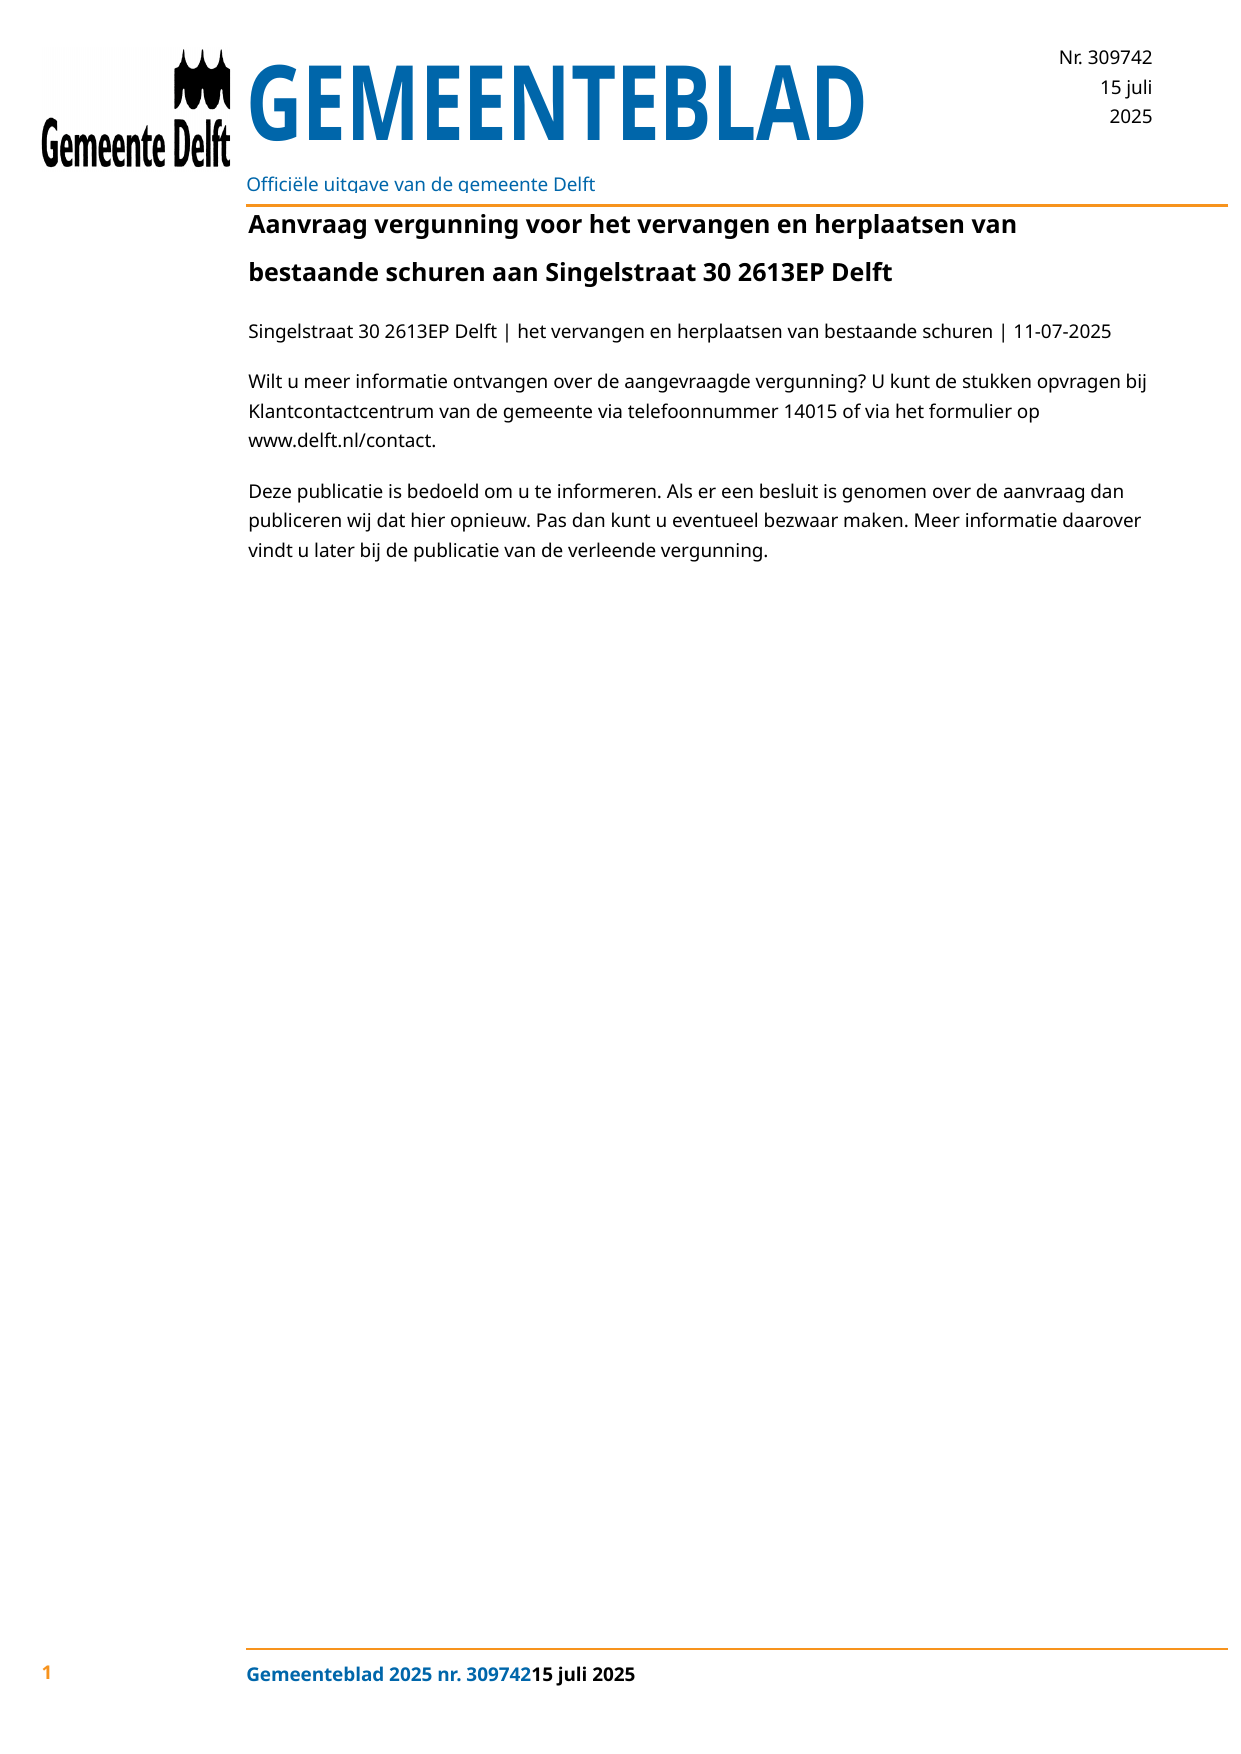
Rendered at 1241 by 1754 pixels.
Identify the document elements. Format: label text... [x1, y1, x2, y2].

text Singelstraat 30 2613EP Delft | het vervangen en herplaatsen van bestaande schuren | 11-07-2025 [248, 318, 1152, 344]
text Deze publicatie is bedoeld om u te informeren. Als er een besluit is genomen over de aanvraag dan publiceren wij dat hier opnieuw. Pas dan kunt u eventueel bezwaar maken. Meer informatie daarover vindt u later bij de publicatie van de verleende vergunning. [248, 478, 1152, 563]
text Aanvraag vergunning voor het vervangen en herplaatsen van bestaande schuren aan Singelstraat 30 2613EP Delft [248, 207, 1152, 288]
picture [41, 47, 231, 172]
text Wilt u meer informatie ontvangen over de aangevraagde vergunning? U kunt de stukken opvragen bij Klantcontactcentrum van de gemeente via telefoonnummer 14015 of via het formulier op www.delft.nl/contact. [248, 368, 1152, 453]
